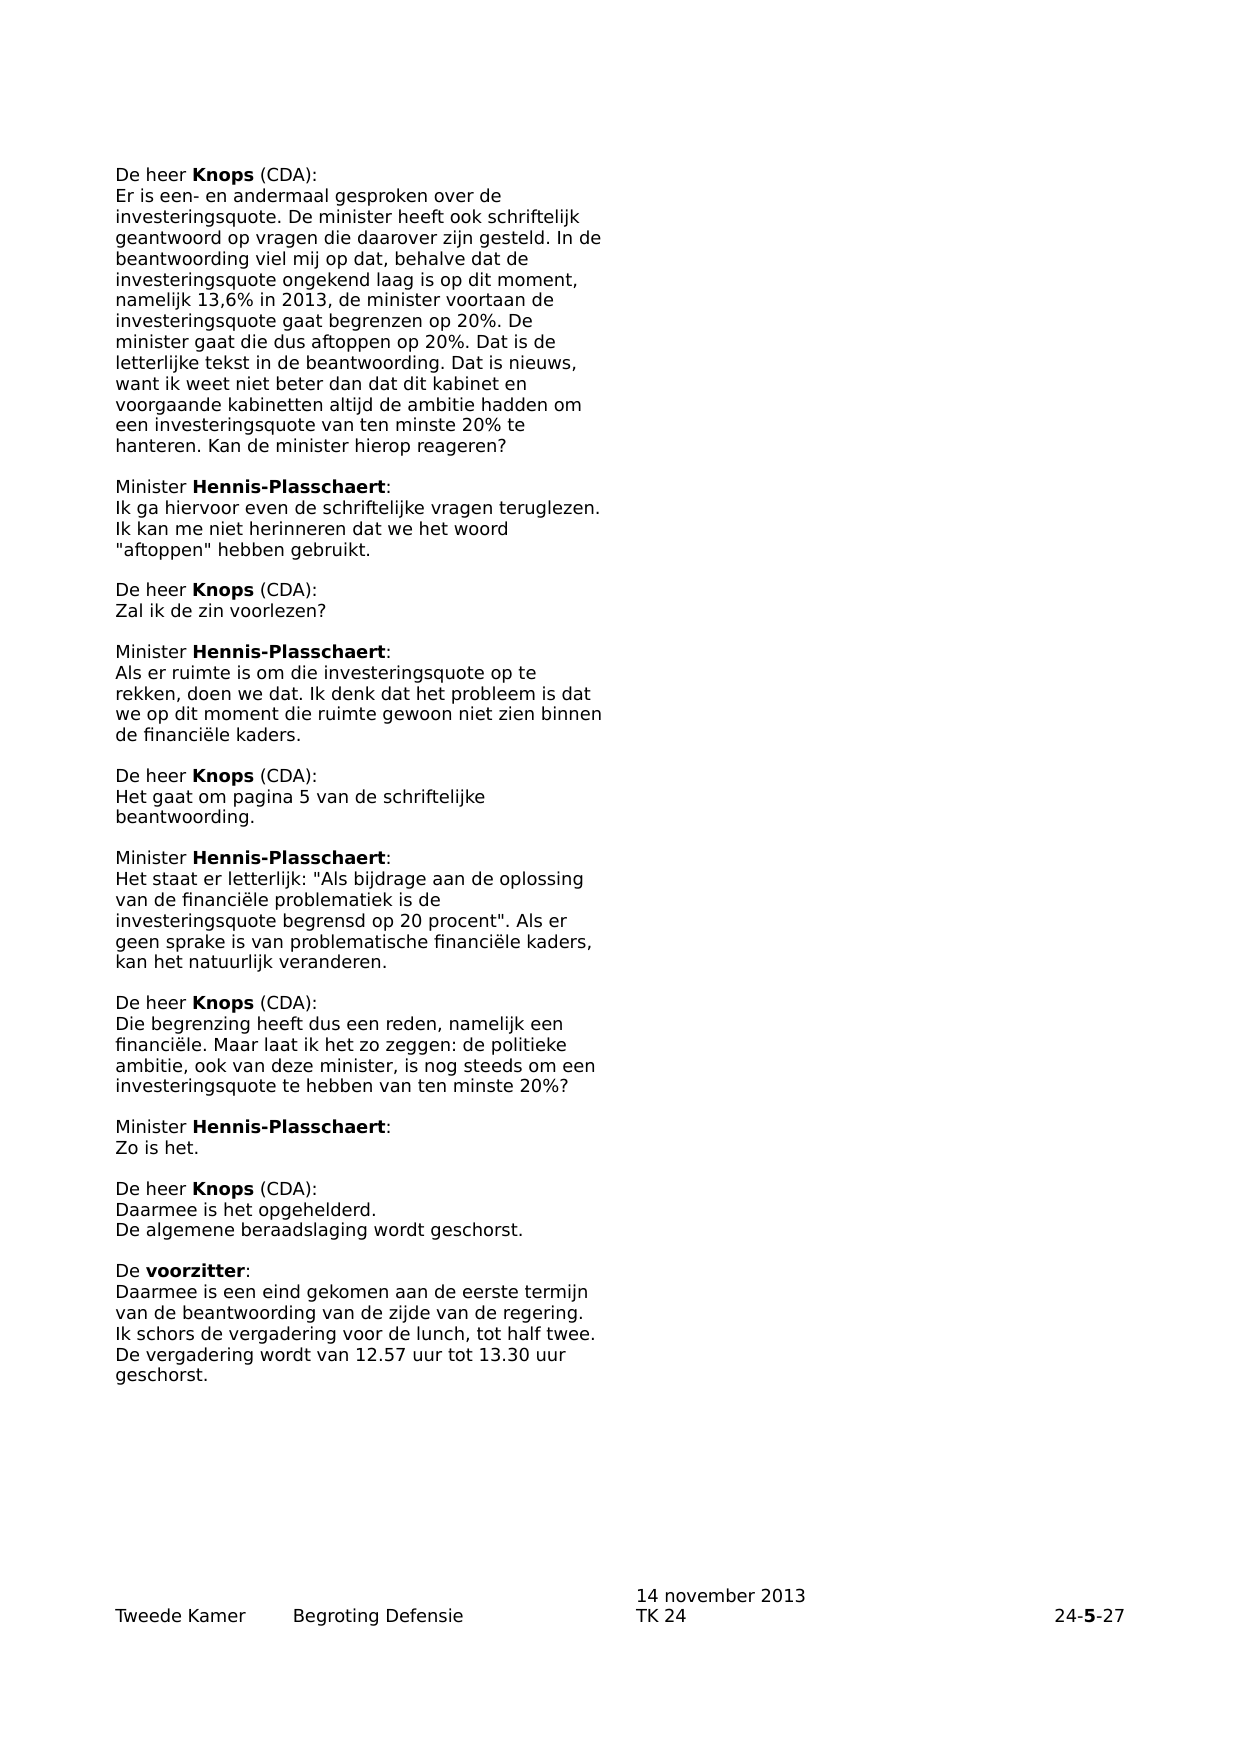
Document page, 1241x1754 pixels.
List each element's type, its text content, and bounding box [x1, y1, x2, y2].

text Zo is het. [115, 1138, 605, 1159]
text De algemene beraadslaging wordt geschorst. [115, 1220, 605, 1241]
text Daarmee is het opgehelderd. [115, 1199, 605, 1220]
text Die begrenzing heeft dus een reden, namelijk een financiële. Maar laat ik het zo zeggen: de politieke ambitie, ook van deze minister, is nog steeds om een investeringsquote te hebben van ten minste 20%? [115, 1014, 605, 1097]
text De voorzitter: [115, 1261, 605, 1282]
text De heer Knops (CDA): [115, 580, 605, 601]
text De heer Knops (CDA): [115, 1179, 605, 1199]
text Minister Hennis-Plasschaert: [115, 848, 605, 869]
text Daarmee is een eind gekomen aan de eerste termijn van de beantwoording van de zijde van de regering. Ik schors de vergadering voor de lunch, tot half twee. [115, 1282, 605, 1344]
text Ik ga hiervoor even de schriftelijke vragen teruglezen. Ik kan me niet herinneren dat we het woord "aftoppen" hebben gebruikt. [115, 498, 605, 560]
text Er is een- en andermaal gesproken over de investeringsquote. De minister heeft ook schriftelijk geantwoord op vragen die daarover zijn gesteld. In de beantwoording viel mij op dat, behalve dat de investeringsquote ongekend laag is op dit moment, namelijk 13,6% in 2013, de minister voortaan de investeringsquote gaat begrenzen op 20%. De minister gaat die dus aftoppen op 20%. Dat is de letterlijke tekst in de beantwoording. Dat is nieuws, want ik weet niet beter dan dat dit kabinet en voorgaande kabinetten altijd de ambitie hadden om een investeringsquote van ten minste 20% te hanteren. Kan de minister hierop reageren? [115, 186, 605, 457]
text Het staat er letterlijk: "Als bijdrage aan de oplossing van de financiële problematiek is de investeringsquote begrensd op 20 procent". Als er geen sprake is van problematische financiële kaders, kan het natuurlijk veranderen. [115, 869, 605, 973]
text De heer Knops (CDA): [115, 766, 605, 786]
text Zal ik de zin voorlezen? [115, 601, 605, 622]
text De heer Knops (CDA): [115, 165, 605, 186]
text De vergadering wordt van 12.57 uur tot 13.30 uur geschorst. [115, 1344, 605, 1386]
text Minister Hennis-Plasschaert: [115, 642, 605, 662]
text De heer Knops (CDA): [115, 993, 605, 1014]
text Het gaat om pagina 5 van de schriftelijke beantwoording. [115, 786, 605, 828]
text Minister Hennis-Plasschaert: [115, 477, 605, 498]
text Als er ruimte is om die investeringsquote op te rekken, doen we dat. Ik denk dat het probleem is dat we op dit moment die ruimte gewoon niet zien binnen de financiële kaders. [115, 662, 605, 746]
text Minister Hennis-Plasschaert: [115, 1117, 605, 1138]
